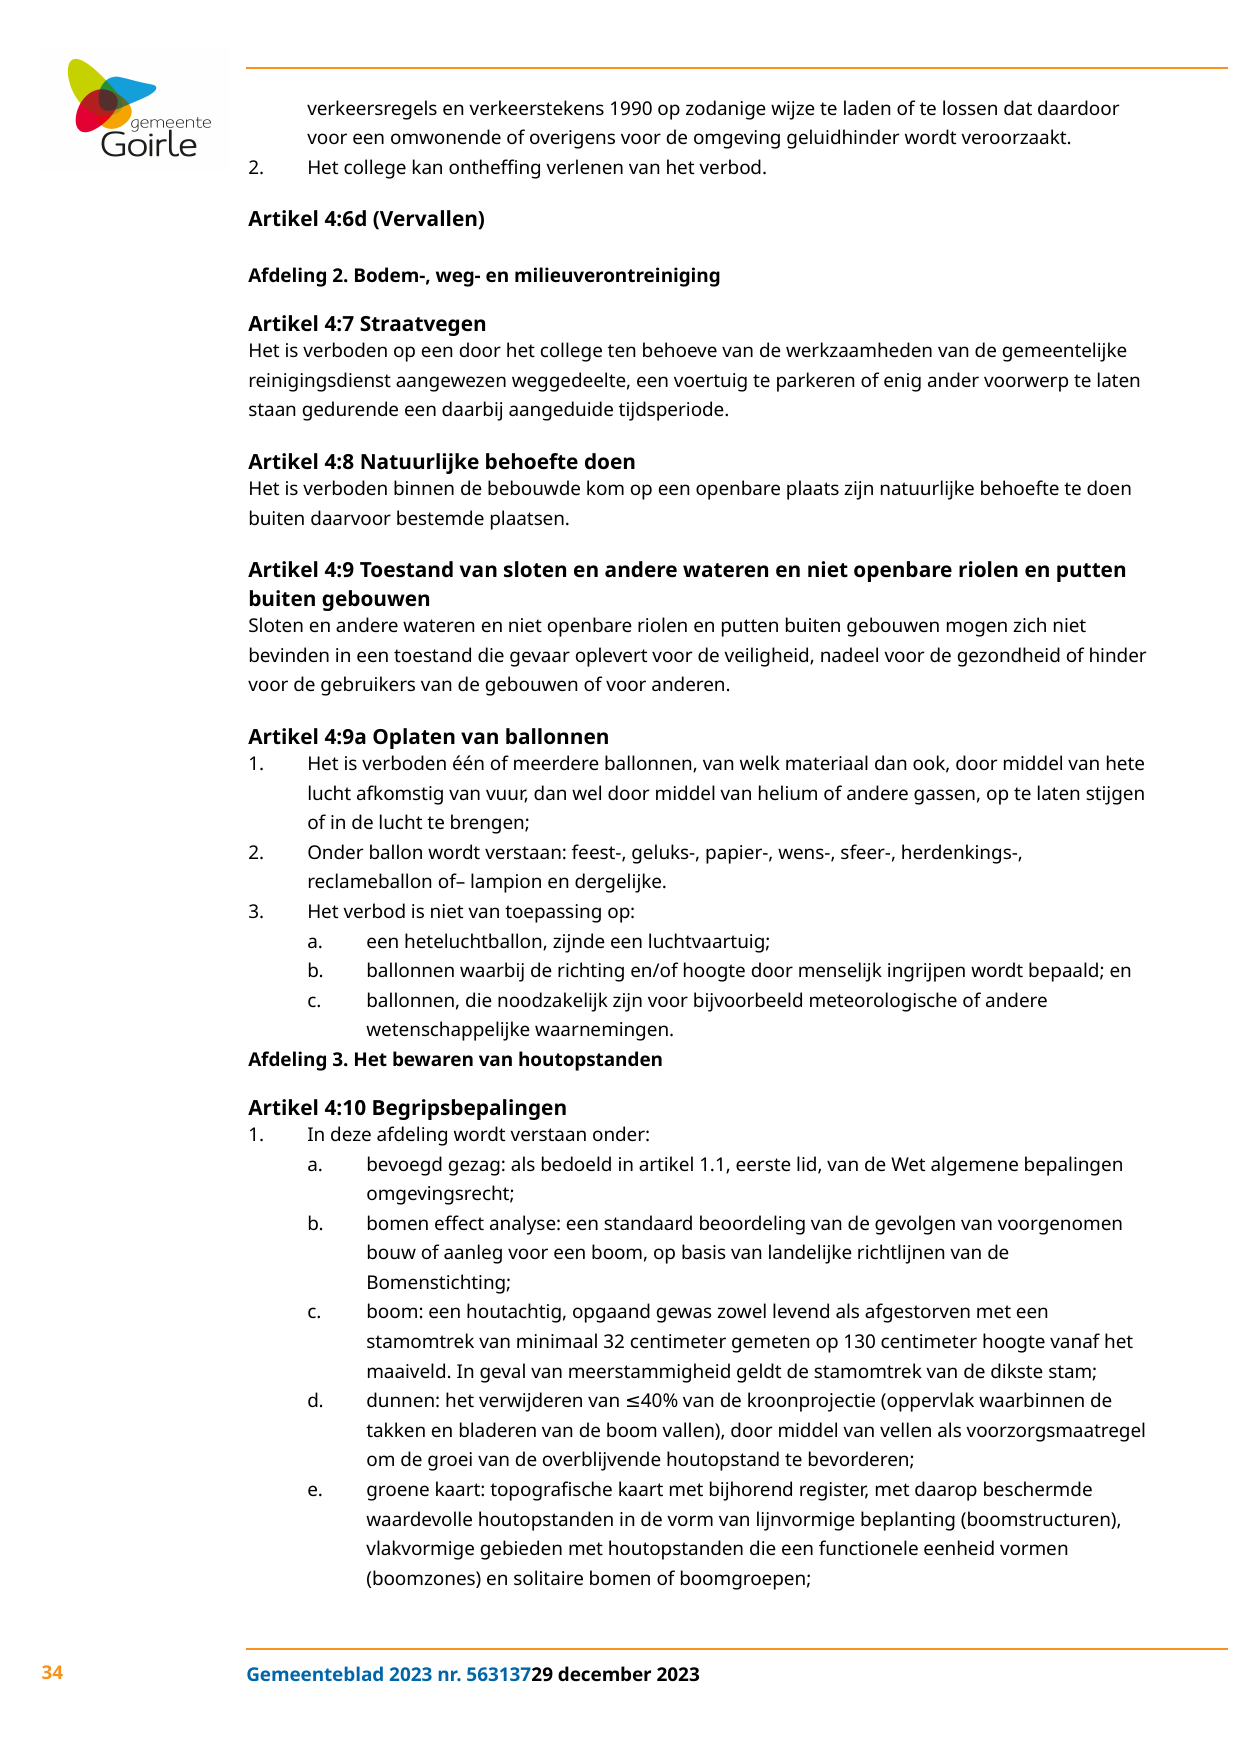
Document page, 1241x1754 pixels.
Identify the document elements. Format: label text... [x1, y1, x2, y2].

list Het verbod is niet van toepassing op: [248, 898, 1152, 924]
text Artikel 4:6d (Vervallen) [248, 204, 1152, 233]
list ballonnen, die noodzakelijk zijn voor bijvoorbeeld meteorologische of andere wetenschappelijke waarnemingen. [307, 987, 1152, 1042]
text Afdeling 3. Het bewaren van houtopstanden [248, 1046, 1152, 1072]
list verkeersregels en verkeerstekens 1990 op zodanige wijze te laden of te lossen dat daardoor voor een omwonende of overigens voor de omgeving geluidhinder wordt veroorzaakt. [248, 95, 1152, 150]
list een heteluchtballon, zijnde een luchtvaartuig; [307, 928, 1152, 953]
picture [41, 47, 231, 172]
list dunnen: het verwijderen van ≤40% van de kroonprojectie (oppervlak waarbinnen de takken en bladeren van de boom vallen), door middel van vellen als voorzorgsmaatregel om de groei van de overblijvende houtopstand te bevorderen; [307, 1387, 1152, 1472]
text Artikel 4:8 Natuurlijke behoefte doen [248, 447, 1152, 475]
list bomen effect analyse: een standaard beoordeling van de gevolgen van voorgenomen bouw of aanleg voor een boom, op basis van landelijke richtlijnen van de Bomenstichting; [307, 1210, 1152, 1295]
text Artikel 4:10 Begripsbepalingen [248, 1093, 1152, 1121]
text Sloten en andere wateren en niet openbare riolen en putten buiten gebouwen mogen zich niet bevinden in een toestand die gevaar oplevert voor de veiligheid, nadeel voor de gezondheid of hinder voor de gebruikers van de gebouwen of voor anderen. [248, 612, 1152, 697]
text Artikel 4:9 Toestand van sloten en andere wateren en niet openbare riolen en putten buiten gebouwen [248, 555, 1152, 612]
list Het college kan ontheffing verlenen van het verbod. [248, 154, 1152, 180]
text Het is verboden binnen de bebouwde kom op een openbare plaats zijn natuurlijke behoefte te doen buiten daarvoor bestemde plaatsen. [248, 475, 1152, 531]
text Afdeling 2. Bodem-, weg- en milieuverontreiniging [248, 262, 1152, 288]
list bevoegd gezag: als bedoeld in artikel 1.1, eerste lid, van de Wet algemene bepalingen omgevingsrecht; [307, 1151, 1152, 1206]
text Het is verboden op een door het college ten behoeve van de werkzaamheden van de gemeentelijke reinigingsdienst aangewezen weggedeelte, een voertuig te parkeren of enig ander voorwerp te laten staan gedurende een daarbij aangeduide tijdsperiode. [248, 337, 1152, 422]
list Onder ballon wordt verstaan: feest-, geluks-, papier-, wens-, sfeer-, herdenkings-, reclameballon of– lampion en dergelijke. [248, 839, 1152, 894]
text Artikel 4:7 Straatvegen [248, 309, 1152, 337]
list In deze afdeling wordt verstaan onder: [248, 1121, 1152, 1147]
list ballonnen waarbij de richting en/of hoogte door menselijk ingrijpen wordt bepaald; en [307, 957, 1152, 983]
list Het is verboden één of meerdere ballonnen, van welk materiaal dan ook, door middel van hete lucht afkomstig van vuur, dan wel door middel van helium of andere gassen, op te laten stijgen of in de lucht te brengen; [248, 750, 1152, 835]
text Artikel 4:9a Oplaten van ballonnen [248, 722, 1152, 750]
list boom: een houtachtig, opgaand gewas zowel levend als afgestorven met een stamomtrek van minimaal 32 centimeter gemeten op 130 centimeter hoogte vanaf het maaiveld. In geval van meerstammigheid geldt de stamomtrek van de dikste stam; [307, 1299, 1152, 1383]
list groene kaart: topografische kaart met bijhorend register, met daarop beschermde waardevolle houtopstanden in de vorm van lijnvormige beplanting (boomstructuren), vlakvormige gebieden met houtopstanden die een functionele eenheid vormen (boomzones) en solitaire bomen of boomgroepen; [307, 1476, 1152, 1591]
